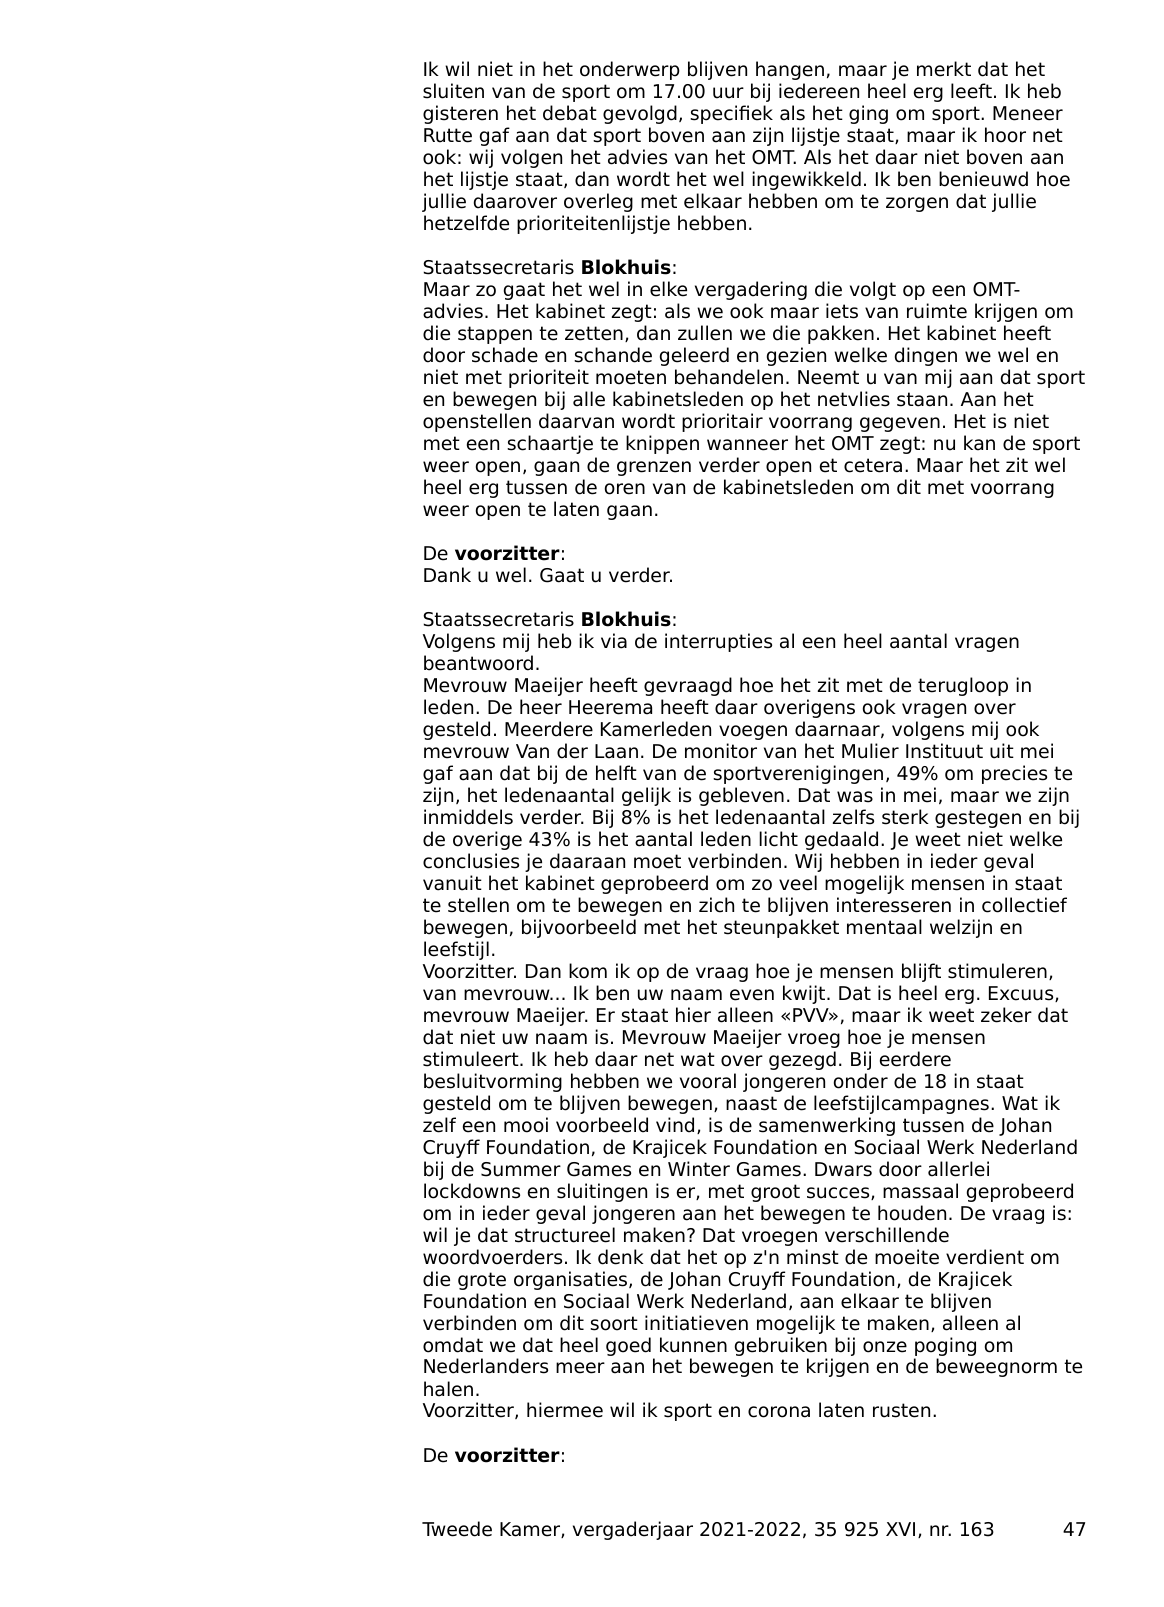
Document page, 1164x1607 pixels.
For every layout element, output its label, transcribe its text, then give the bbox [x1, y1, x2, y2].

text Maar zo gaat het wel in elke vergadering die volgt op een OMT-advies. Het kabinet zegt: als we ook maar iets van ruimte krijgen om die stappen te zetten, dan zullen we die pakken. Het kabinet heeft door schade en schande geleerd en gezien welke dingen we wel en niet met prioriteit moeten behandelen. Neemt u van mij aan dat sport en bewegen bij alle kabinetsleden op het netvlies staan. Aan het openstellen daarvan wordt prioritair voorrang gegeven. Het is niet met een schaartje te knippen wanneer het OMT zegt: nu kan de sport weer open, gaan de grenzen verder open et cetera. Maar het zit wel heel erg tussen de oren van de kabinetsleden om dit met voorrang weer open te laten gaan. [422, 279, 1087, 521]
text Staatssecretaris Blokhuis: [422, 257, 1087, 279]
text De voorzitter: [422, 1444, 1087, 1467]
text Volgens mij heb ik via de interrupties al een heel aantal vragen beantwoord. [422, 631, 1087, 675]
text Mevrouw Maeijer heeft gevraagd hoe het zit met de terugloop in leden. De heer Heerema heeft daar overigens ook vragen over gesteld. Meerdere Kamerleden voegen daarnaar, volgens mij ook mevrouw Van der Laan. De monitor van het Mulier Instituut uit mei gaf aan dat bij de helft van de sportverenigingen, 49% om precies te zijn, het ledenaantal gelijk is gebleven. Dat was in mei, maar we zijn inmiddels verder. Bij 8% is het ledenaantal zelfs sterk gestegen en bij de overige 43% is het aantal leden licht gedaald. Je weet niet welke conclusies je daaraan moet verbinden. Wij hebben in ieder geval vanuit het kabinet geprobeerd om zo veel mogelijk mensen in staat te stellen om te bewegen en zich te blijven interesseren in collectief bewegen, bijvoorbeeld met het steunpakket mentaal welzijn en leefstijl. [422, 675, 1087, 961]
text Staatssecretaris Blokhuis: [422, 609, 1087, 631]
text Voorzitter, hiermee wil ik sport en corona laten rusten. [422, 1400, 1087, 1422]
text Ik wil niet in het onderwerp blijven hangen, maar je merkt dat het sluiten van de sport om 17.00 uur bij iedereen heel erg leeft. Ik heb gisteren het debat gevolgd, specifiek als het ging om sport. Meneer Rutte gaf aan dat sport boven aan zijn lijstje staat, maar ik hoor net ook: wij volgen het advies van het OMT. Als het daar niet boven aan het lijstje staat, dan wordt het wel ingewikkeld. Ik ben benieuwd hoe jullie daarover overleg met elkaar hebben om te zorgen dat jullie hetzelfde prioriteitenlijstje hebben. [422, 59, 1087, 235]
text De voorzitter: [422, 543, 1087, 565]
text Voorzitter. Dan kom ik op de vraag hoe je mensen blijft stimuleren, van mevrouw... Ik ben uw naam even kwijt. Dat is heel erg. Excuus, mevrouw Maeijer. Er staat hier alleen «PVV», maar ik weet zeker dat dat niet uw naam is. Mevrouw Maeijer vroeg hoe je mensen stimuleert. Ik heb daar net wat over gezegd. Bij eerdere besluitvorming hebben we vooral jongeren onder de 18 in staat gesteld om te blijven bewegen, naast de leefstijlcampagnes. Wat ik zelf een mooi voorbeeld vind, is de samenwerking tussen de Johan Cruyff Foundation, de Krajicek Foundation en Sociaal Werk Nederland bij de Summer Games en Winter Games. Dwars door allerlei lockdowns en sluitingen is er, met groot succes, massaal geprobeerd om in ieder geval jongeren aan het bewegen te houden. De vraag is: wil je dat structureel maken? Dat vroegen verschillende woordvoerders. Ik denk dat het op z'n minst de moeite verdient om die grote organisaties, de Johan Cruyff Foundation, de Krajicek Foundation en Sociaal Werk Nederland, aan elkaar te blijven verbinden om dit soort initiatieven mogelijk te maken, alleen al omdat we dat heel goed kunnen gebruiken bij onze poging om Nederlanders meer aan het bewegen te krijgen en de beweegnorm te halen. [422, 961, 1087, 1400]
text Dank u wel. Gaat u verder. [422, 565, 1087, 587]
